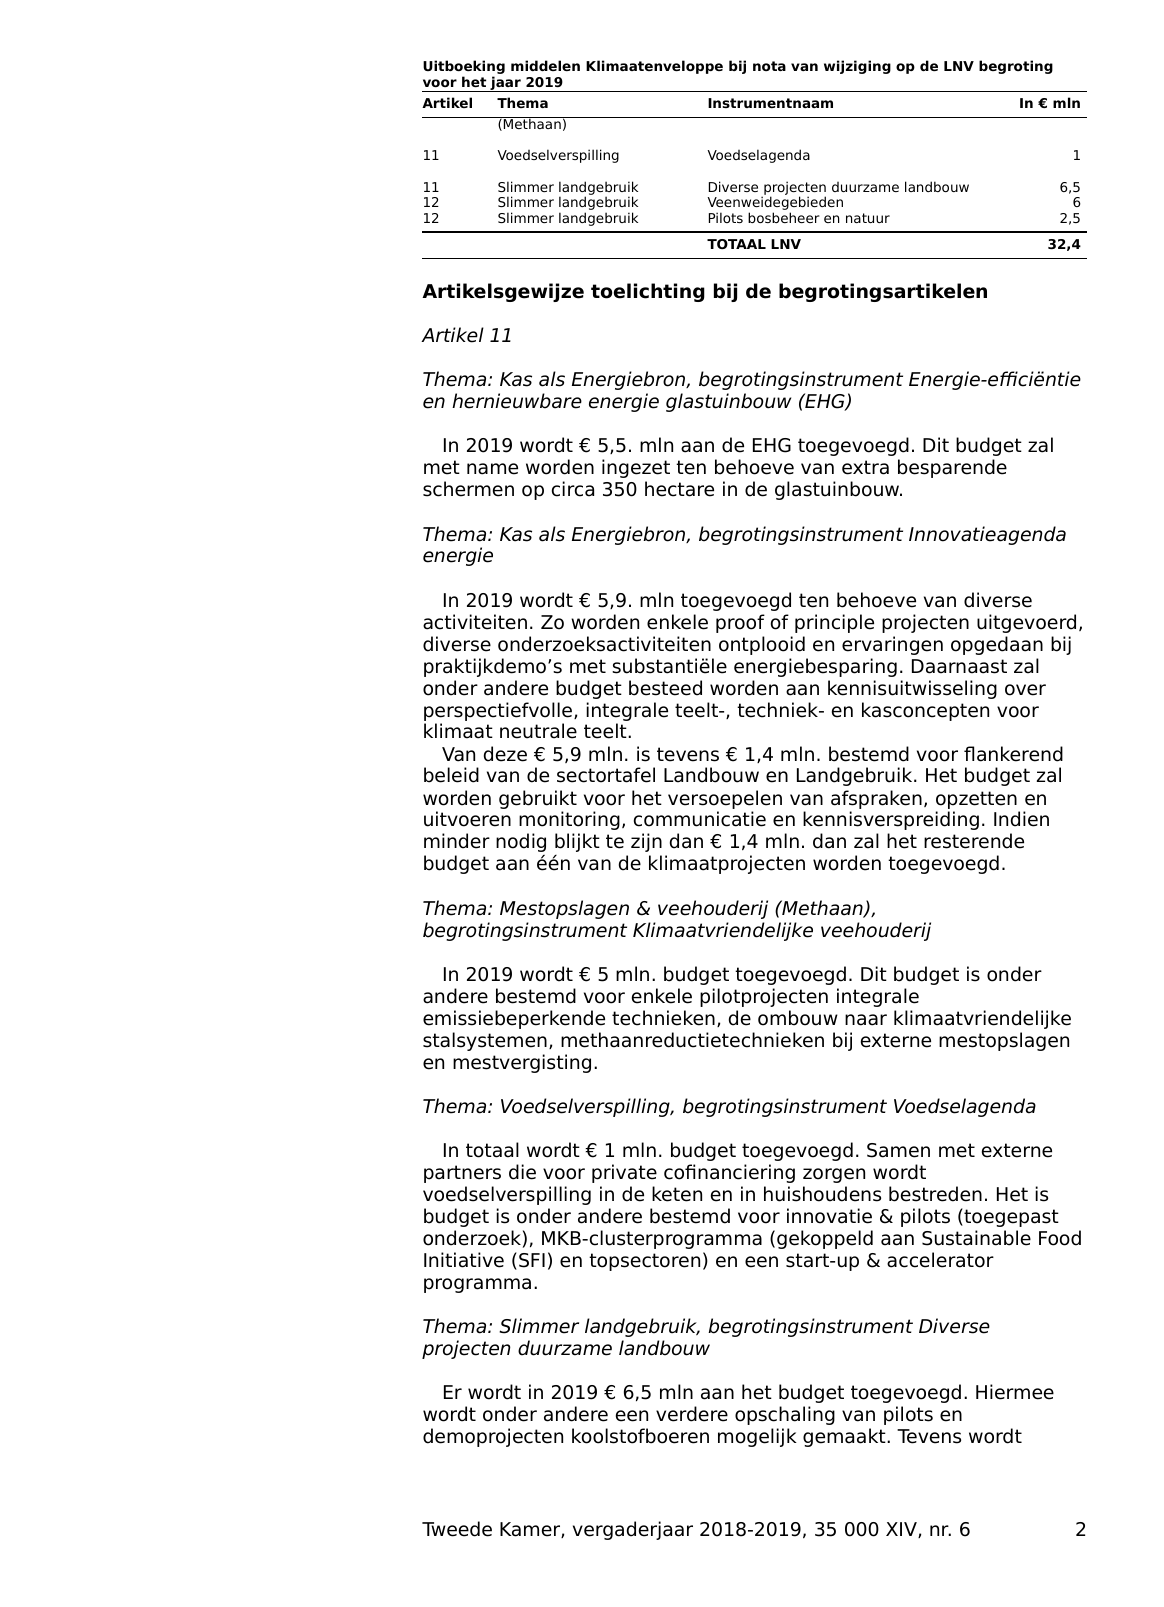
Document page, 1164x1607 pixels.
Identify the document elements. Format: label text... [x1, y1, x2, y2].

table_cell [491, 133, 701, 148]
table_cell [701, 133, 1002, 148]
subtitle Thema: Voedselverspilling, begrotingsinstrument Voedselagenda [422, 1096, 1087, 1118]
subtitle Artikel 11 [422, 325, 1087, 347]
table_cell Voedselagenda [701, 148, 1002, 164]
table_cell 12 [422, 195, 491, 211]
table_cell Voedselverspilling [491, 148, 701, 164]
table_cell Diverse projecten duurzame landbouw [701, 180, 1002, 195]
text In 2019 wordt € 5,9. mln toegevoegd ten behoeve van diverse activiteiten. Zo worden enkele proof of principle projecten uitgevoerd, diverse onderzoeksactiviteiten ontplooid en ervaringen opgedaan bij praktijkdemo’s met substantiële energiebesparing. Daarnaast zal onder andere budget besteed worden aan kennisuitwisseling over perspectiefvolle, integrale teelt-, techniek- en kasconcepten voor klimaat neutrale teelt. [422, 589, 1087, 743]
table_cell Veenweidegebieden [701, 195, 1002, 211]
table_cell (Methaan) [491, 118, 701, 132]
subtitle Artikelsgewijze toelichting bij de begrotingsartikelen [422, 281, 1087, 303]
table_cell [1002, 118, 1087, 132]
table_cell [701, 164, 1002, 179]
subtitle Thema: Slimmer landgebruik, begrotingsinstrument Diverse projecten duurzame landbouw [422, 1316, 1087, 1360]
table_cell 12 [422, 211, 491, 231]
table_cell Thema [491, 92, 701, 117]
table_header Uitboeking middelen Klimaatenveloppe bij nota van wijziging op de LNV begroting voor het jaar 2019 [422, 59, 1087, 91]
subtitle Thema: Mestopslagen & veehouderij (Methaan), begrotingsinstrument Klimaatvriendelijke veehouderij [422, 897, 1087, 941]
table_cell In € mln [1002, 92, 1087, 117]
subtitle Thema: Kas als Energiebron, begrotingsinstrument Energie-efficiëntie en hernieuwbare energie glastuinbouw (EHG) [422, 369, 1087, 413]
subtitle Thema: Kas als Energiebron, begrotingsinstrument Innovatieagenda energie [422, 523, 1087, 567]
table_cell Instrumentnaam [701, 92, 1002, 117]
table_cell 6,5 [1002, 180, 1087, 195]
table_cell 11 [422, 180, 491, 195]
table_cell Slimmer landgebruik [491, 180, 701, 195]
table_cell [422, 164, 491, 179]
table_cell [491, 164, 701, 179]
table_cell Artikel [422, 92, 491, 117]
text In 2019 wordt € 5,5. mln aan de EHG toegevoegd. Dit budget zal met name worden ingezet ten behoeve van extra besparende schermen op circa 350 hectare in de glastuinbouw. [422, 435, 1087, 501]
table_cell Slimmer landgebruik [491, 211, 701, 231]
text Er wordt in 2019 € 6,5 mln aan het budget toegevoegd. Hiermee wordt onder andere een verdere opschaling van pilots en demoprojecten koolstofboeren mogelijk gemaakt. Tevens wordt [422, 1382, 1087, 1448]
table_cell [1002, 133, 1087, 148]
table_cell Slimmer landgebruik [491, 195, 701, 211]
table_cell 6 [1002, 195, 1087, 211]
table_cell [491, 233, 701, 258]
table_cell [1002, 164, 1087, 179]
text Van deze € 5,9 mln. is tevens € 1,4 mln. bestemd voor flankerend beleid van de sectortafel Landbouw en Landgebruik. Het budget zal worden gebruikt voor het versoepelen van afspraken, opzetten en uitvoeren monitoring, communicatie en kennisverspreiding. Indien minder nodig blijkt te zijn dan € 1,4 mln. dan zal het resterende budget aan één van de klimaatprojecten worden toegevoegd. [422, 743, 1087, 875]
table_cell [422, 133, 491, 148]
table_cell 1 [1002, 148, 1087, 164]
table_cell Pilots bosbeheer en natuur [701, 211, 1002, 231]
table_cell TOTAAL LNV [701, 233, 1002, 258]
text In totaal wordt € 1 mln. budget toegevoegd. Samen met externe partners die voor private cofinanciering zorgen wordt voedselverspilling in de keten en in huishoudens bestreden. Het is budget is onder andere bestemd voor innovatie & pilots (toegepast onderzoek), MKB-clusterprogramma (gekoppeld aan Sustainable Food Initiative (SFI) en topsectoren) en een start-up & accelerator programma. [422, 1140, 1087, 1294]
table_cell 11 [422, 148, 491, 164]
table_cell [422, 233, 491, 258]
table_cell [422, 118, 491, 132]
text In 2019 wordt € 5 mln. budget toegevoegd. Dit budget is onder andere bestemd voor enkele pilotprojecten integrale emissiebeperkende technieken, de ombouw naar klimaatvriendelijke stalsystemen, methaanreductietechnieken bij externe mestopslagen en mestvergisting. [422, 964, 1087, 1073]
table_cell [701, 118, 1002, 132]
table_cell 32,4 [1002, 233, 1087, 258]
table_cell 2,5 [1002, 211, 1087, 231]
